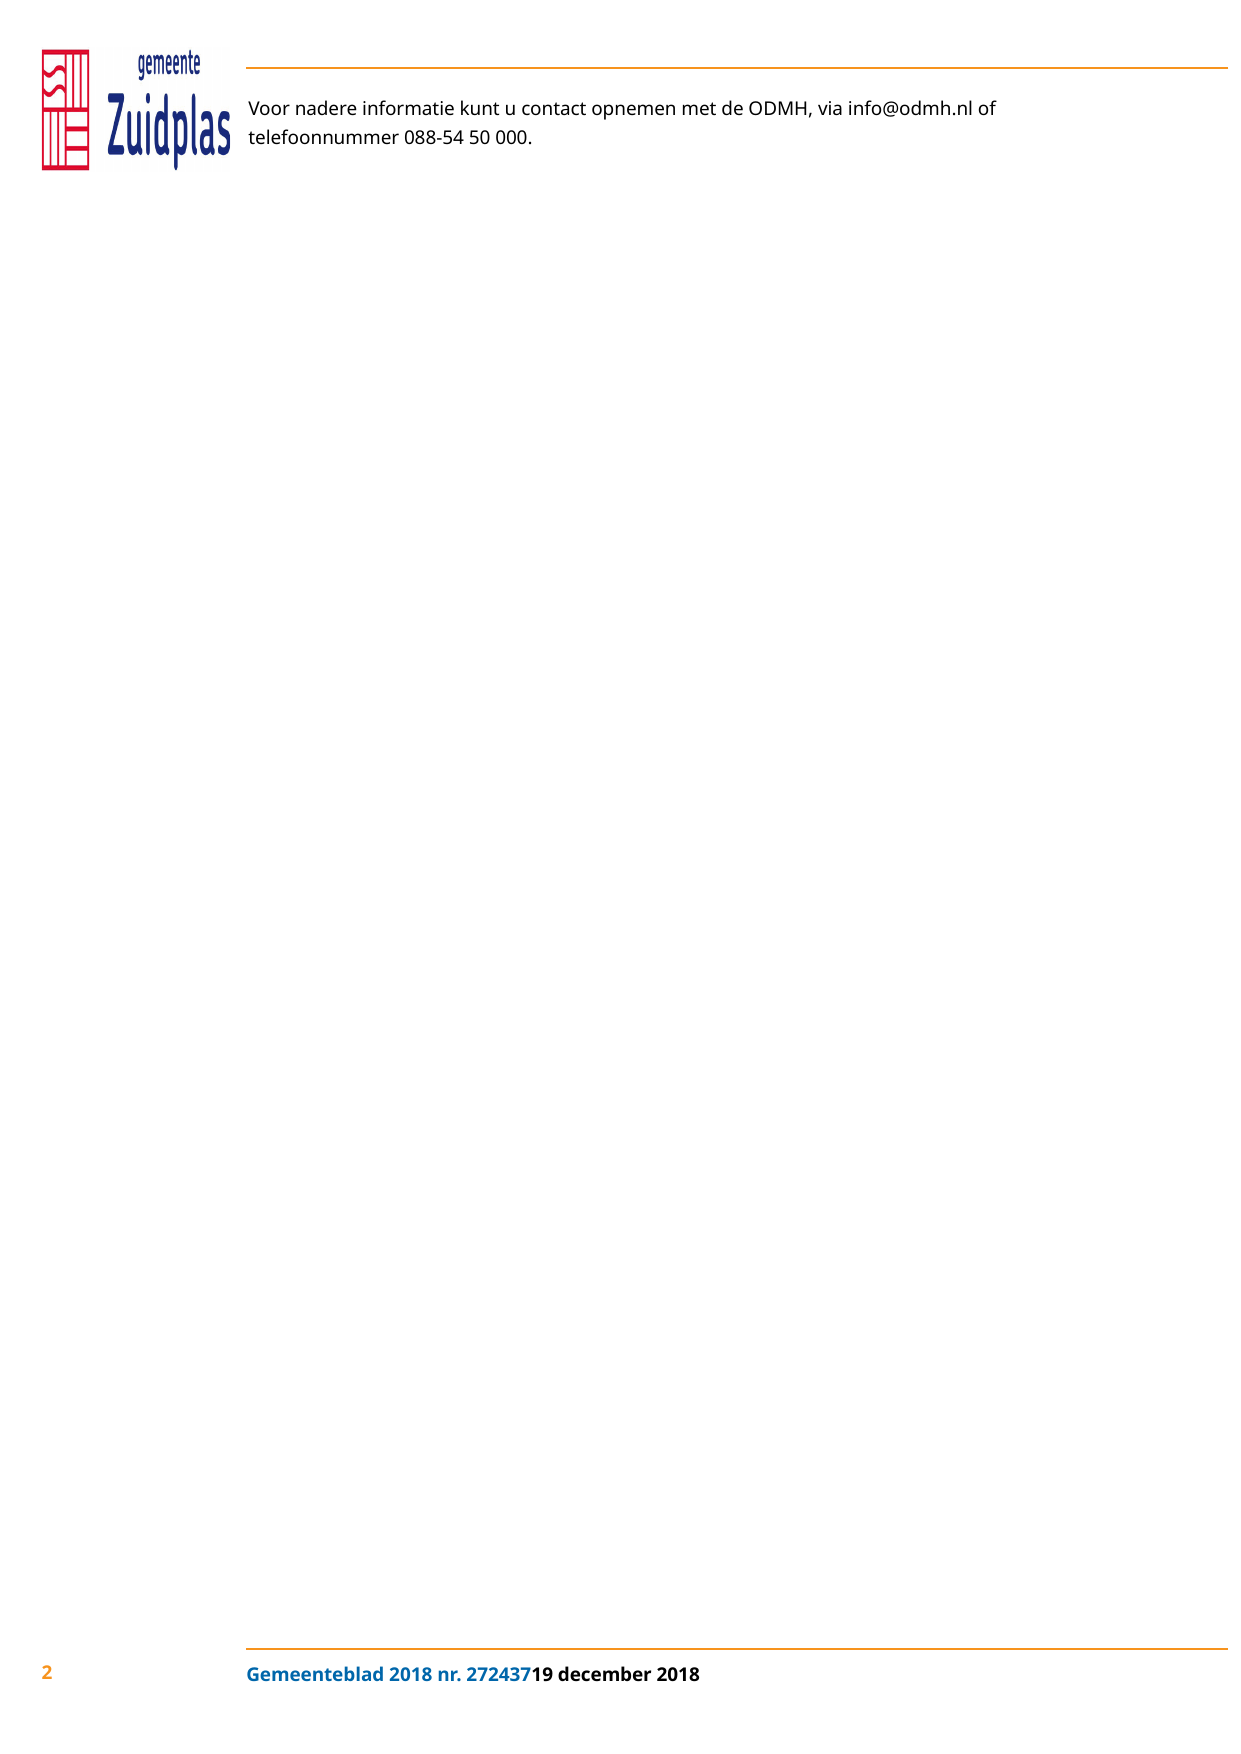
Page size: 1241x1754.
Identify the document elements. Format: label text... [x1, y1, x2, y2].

text Voor nadere informatie kunt u contact opnemen met de ODMH, via info@odmh.nl of telefoonnummer 088-54 50 000. [248, 95, 1152, 150]
picture [41, 47, 231, 172]
